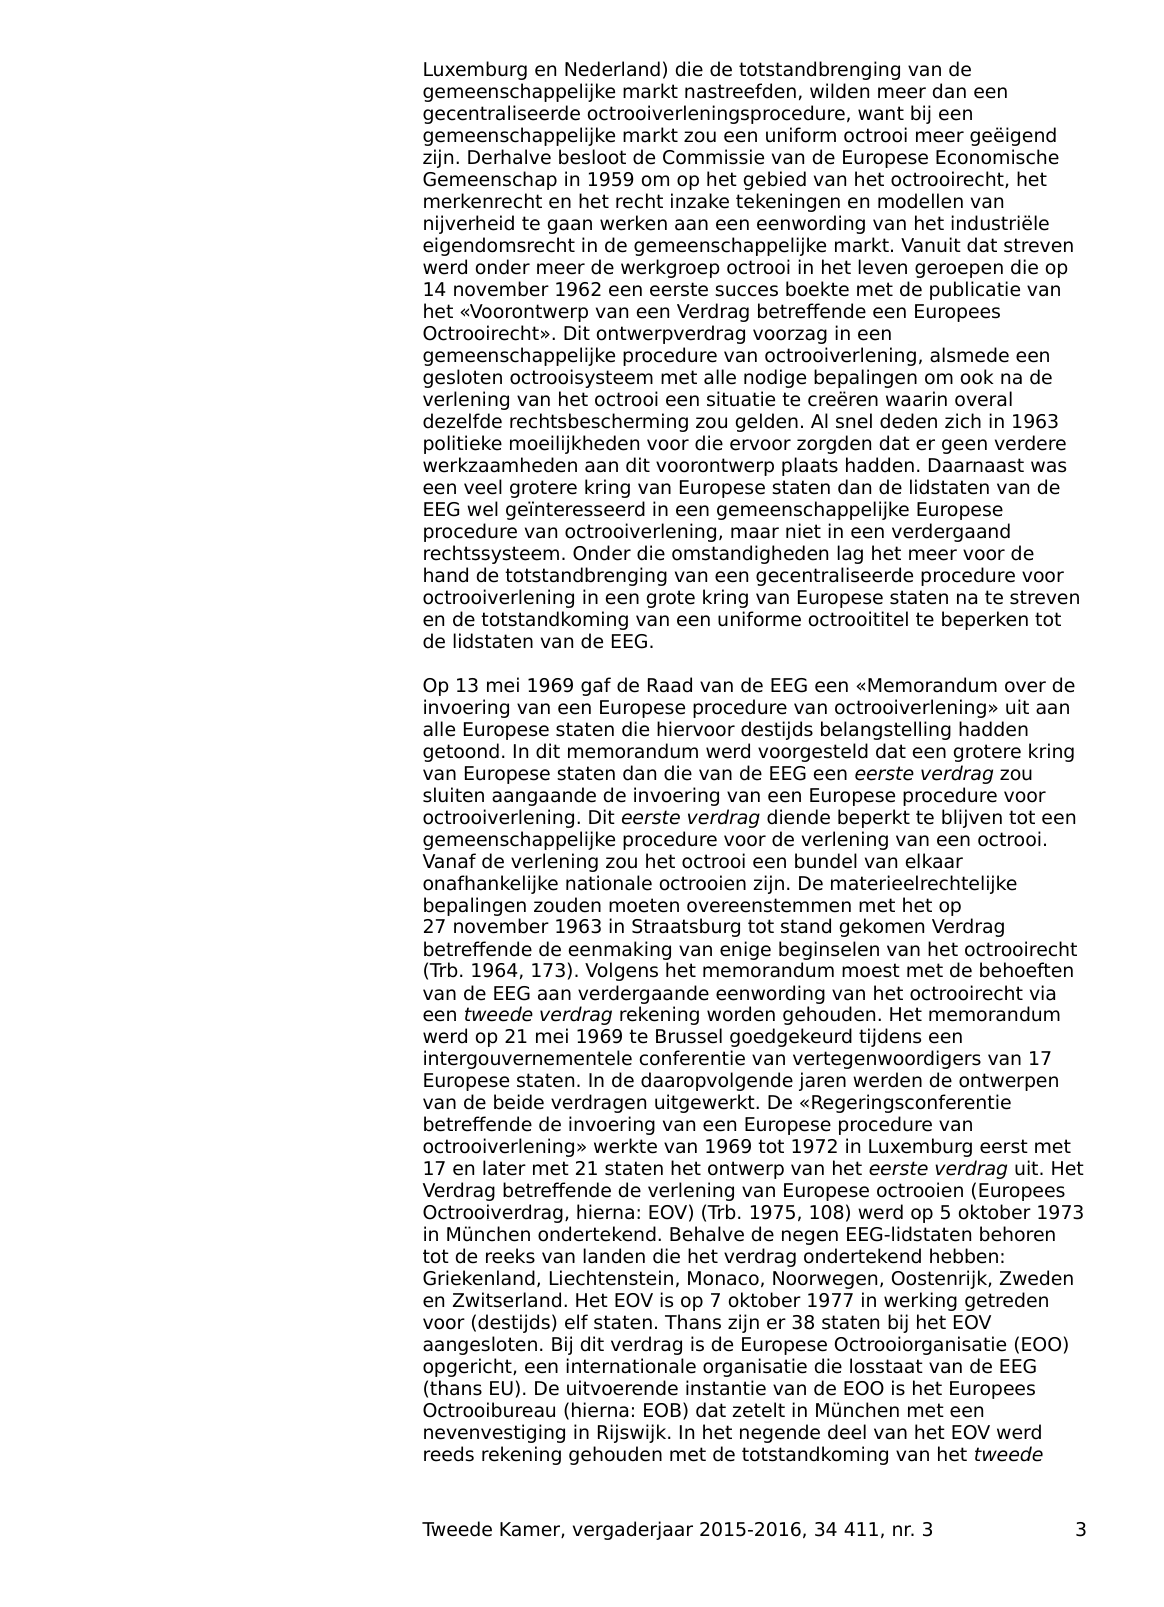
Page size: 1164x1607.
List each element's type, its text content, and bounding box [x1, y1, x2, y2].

text Luxemburg en Nederland) die de totstandbrenging van de gemeenschappelijke markt nastreefden, wilden meer dan een gecentraliseerde octrooiverleningsprocedure, want bij een gemeenschappelijke markt zou een uniform octrooi meer geëigend zijn. Derhalve besloot de Commissie van de Europese Economische Gemeenschap in 1959 om op het gebied van het octrooirecht, het merkenrecht en het recht inzake tekeningen en modellen van nijverheid te gaan werken aan een eenwording van het industriële eigendomsrecht in de gemeenschappelijke markt. Vanuit dat streven werd onder meer de werkgroep octrooi in het leven geroepen die op 14 november 1962 een eerste succes boekte met de publicatie van het «Voorontwerp van een Verdrag betreffende een Europees Octrooirecht». Dit ontwerpverdrag voorzag in een gemeenschappelijke procedure van octrooiverlening, alsmede een gesloten octrooisysteem met alle nodige bepalingen om ook na de verlening van het octrooi een situatie te creëren waarin overal dezelfde rechtsbescherming zou gelden. Al snel deden zich in 1963 politieke moeilijkheden voor die ervoor zorgden dat er geen verdere werkzaamheden aan dit voorontwerp plaats hadden. Daarnaast was een veel grotere kring van Europese staten dan de lidstaten van de EEG wel geïnteresseerd in een gemeenschappelijke Europese procedure van octrooiverlening, maar niet in een verdergaand rechtssysteem. Onder die omstandigheden lag het meer voor de hand de totstandbrenging van een gecentraliseerde procedure voor octrooiverlening in een grote kring van Europese staten na te streven en de totstandkoming van een uniforme octrooititel te beperken tot de lidstaten van de EEG. [422, 59, 1087, 652]
text Op 13 mei 1969 gaf de Raad van de EEG een «Memorandum over de invoering van een Europese procedure van octrooiverlening» uit aan alle Europese staten die hiervoor destijds belangstelling hadden getoond. In dit memorandum werd voorgesteld dat een grotere kring van Europese staten dan die van de EEG een eerste verdrag zou sluiten aangaande de invoering van een Europese procedure voor octrooiverlening. Dit eerste verdrag diende beperkt te blijven tot een gemeenschappelijke procedure voor de verlening van een octrooi. Vanaf de verlening zou het octrooi een bundel van elkaar onafhankelijke nationale octrooien zijn. De materieelrechtelijke bepalingen zouden moeten overeenstemmen met het op 27 november 1963 in Straatsburg tot stand gekomen Verdrag betreffende de eenmaking van enige beginselen van het octrooirecht (Trb. 1964, 173). Volgens het memorandum moest met de behoeften van de EEG aan verdergaande eenwording van het octrooirecht via een tweede verdrag rekening worden gehouden. Het memorandum werd op 21 mei 1969 te Brussel goedgekeurd tijdens een intergouvernementele conferentie van vertegenwoordigers van 17 Europese staten. In de daaropvolgende jaren werden de ontwerpen van de beide verdragen uitgewerkt. De «Regeringsconferentie betreffende de invoering van een Europese procedure van octrooiverlening» werkte van 1969 tot 1972 in Luxemburg eerst met 17 en later met 21 staten het ontwerp van het eerste verdrag uit. Het Verdrag betreffende de verlening van Europese octrooien (Europees Octrooiverdrag, hierna: EOV) (Trb. 1975, 108) werd op 5 oktober 1973 in München ondertekend. Behalve de negen EEG-lidstaten behoren tot de reeks van landen die het verdrag ondertekend hebben: Griekenland, Liechtenstein, Monaco, Noorwegen, Oostenrijk, Zweden en Zwitserland. Het EOV is op 7 oktober 1977 in werking getreden voor (destijds) elf staten. Thans zijn er 38 staten bij het EOV aangesloten. Bij dit verdrag is de Europese Octrooiorganisatie (EOO) opgericht, een internationale organisatie die losstaat van de EEG (thans EU). De uitvoerende instantie van de EOO is het Europees Octrooibureau (hierna: EOB) dat zetelt in München met een nevenvestiging in Rijswijk. In het negende deel van het EOV werd reeds rekening gehouden met de totstandkoming van het tweede [422, 675, 1087, 1466]
